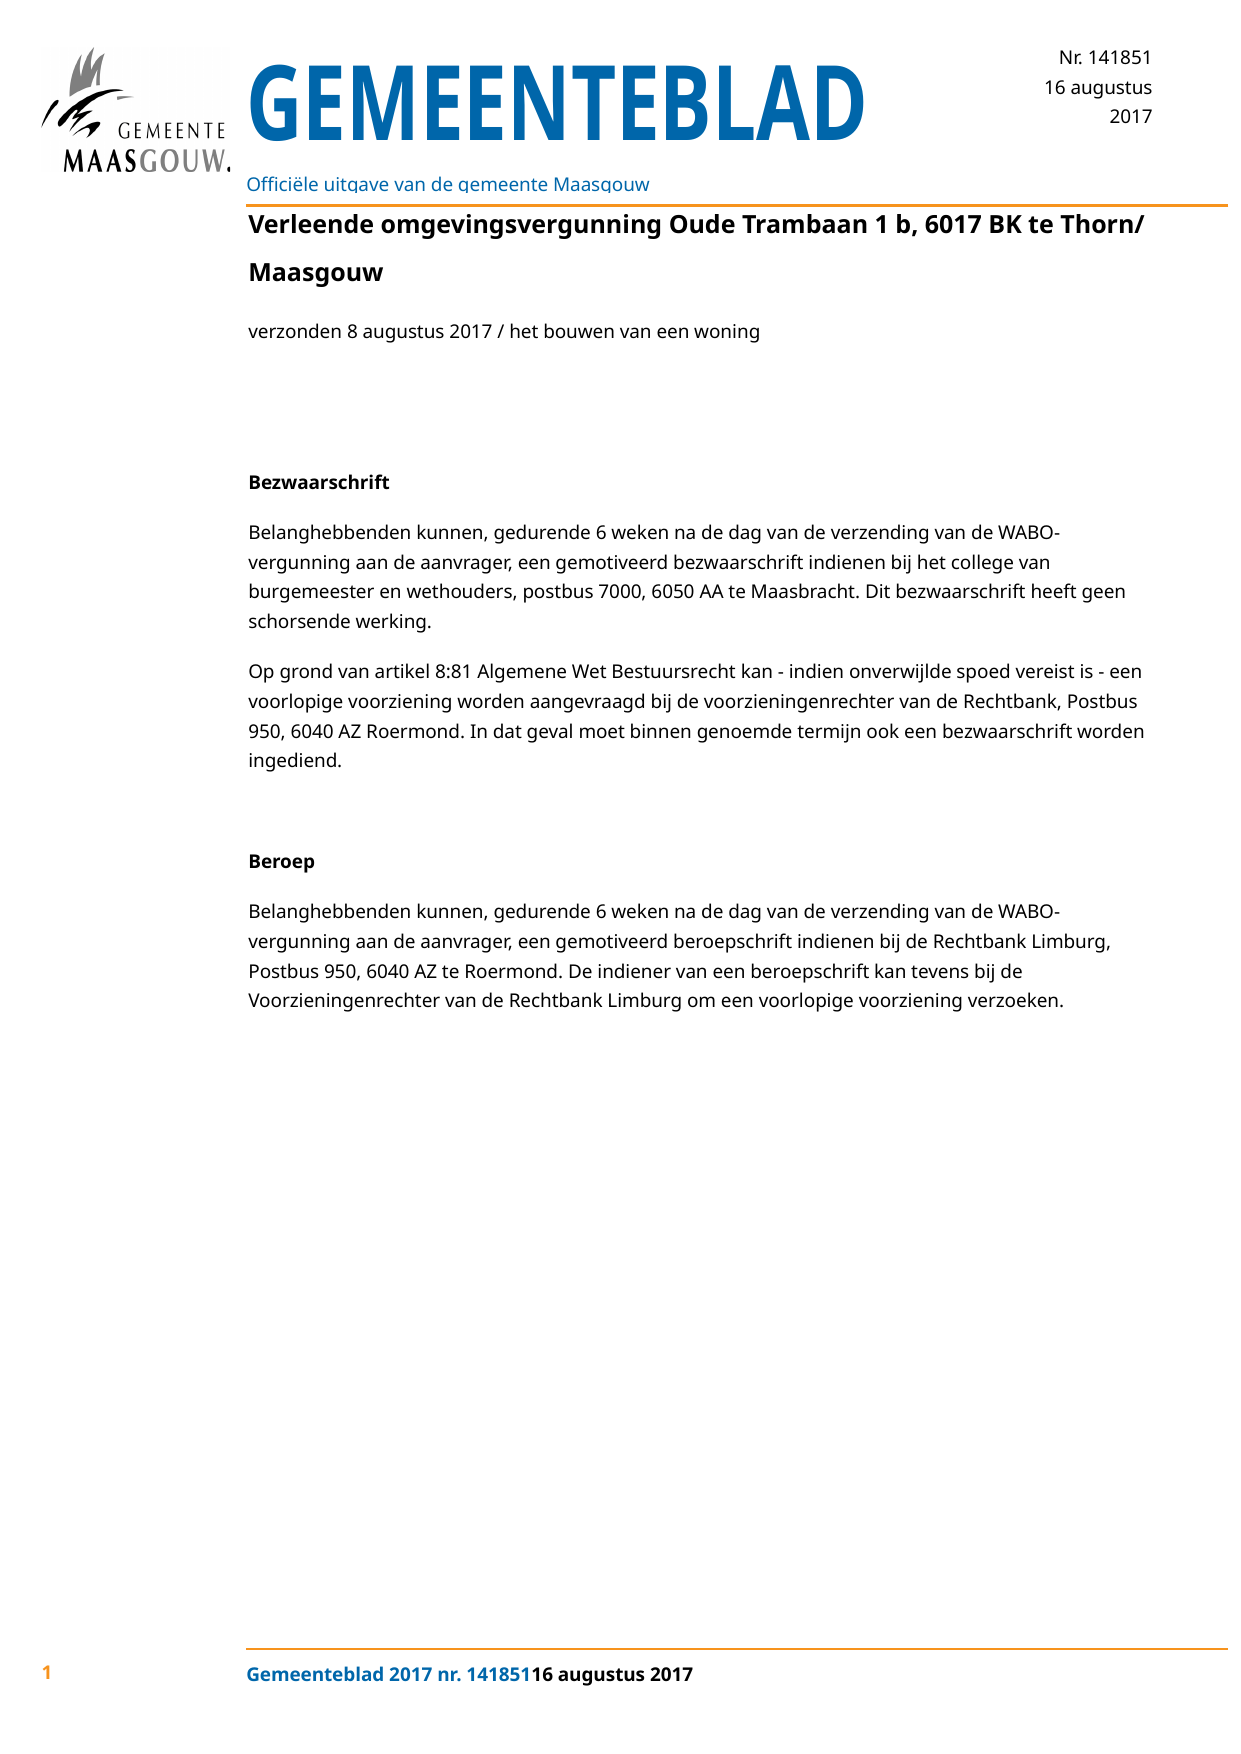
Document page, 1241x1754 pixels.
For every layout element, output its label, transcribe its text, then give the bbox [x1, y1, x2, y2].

text Verleende omgevingsvergunning Oude Trambaan 1 b, 6017 BK te Thorn/ Maasgouw [248, 207, 1152, 288]
text Belanghebbenden kunnen, gedurende 6 weken na de dag van de verzending van de WABO-vergunning aan de aanvrager, een gemotiveerd bezwaarschrift indienen bij het college van burgemeester en wethouders, postbus 7000, 6050 AA te Maasbracht. Dit bezwaarschrift heeft geen schorsende werking. [248, 519, 1152, 634]
picture [41, 47, 231, 172]
text verzonden 8 augustus 2017 / het bouwen van een woning [248, 318, 1152, 344]
text Beroep [248, 848, 1152, 874]
text Op grond van artikel 8:81 Algemene Wet Bestuursrecht kan - indien onverwijlde spoed vereist is - een voorlopige voorziening worden aangevraagd bij de voorzieningenrechter van de Rechtbank, Postbus 950, 6040 AZ Roermond. In dat geval moet binnen genoemde termijn ook een bezwaarschrift worden ingediend. [248, 659, 1152, 773]
text Belanghebbenden kunnen, gedurende 6 weken na de dag van de verzending van de WABO-vergunning aan de aanvrager, een gemotiveerd beroepschrift indienen bij de Rechtbank Limburg, Postbus 950, 6040 AZ te Roermond. De indiener van een beroepschrift kan tevens bij de Voorzieningenrechter van de Rechtbank Limburg om een voorlopige voorziening verzoeken. [248, 899, 1152, 1013]
text Bezwaarschrift [248, 469, 1152, 495]
